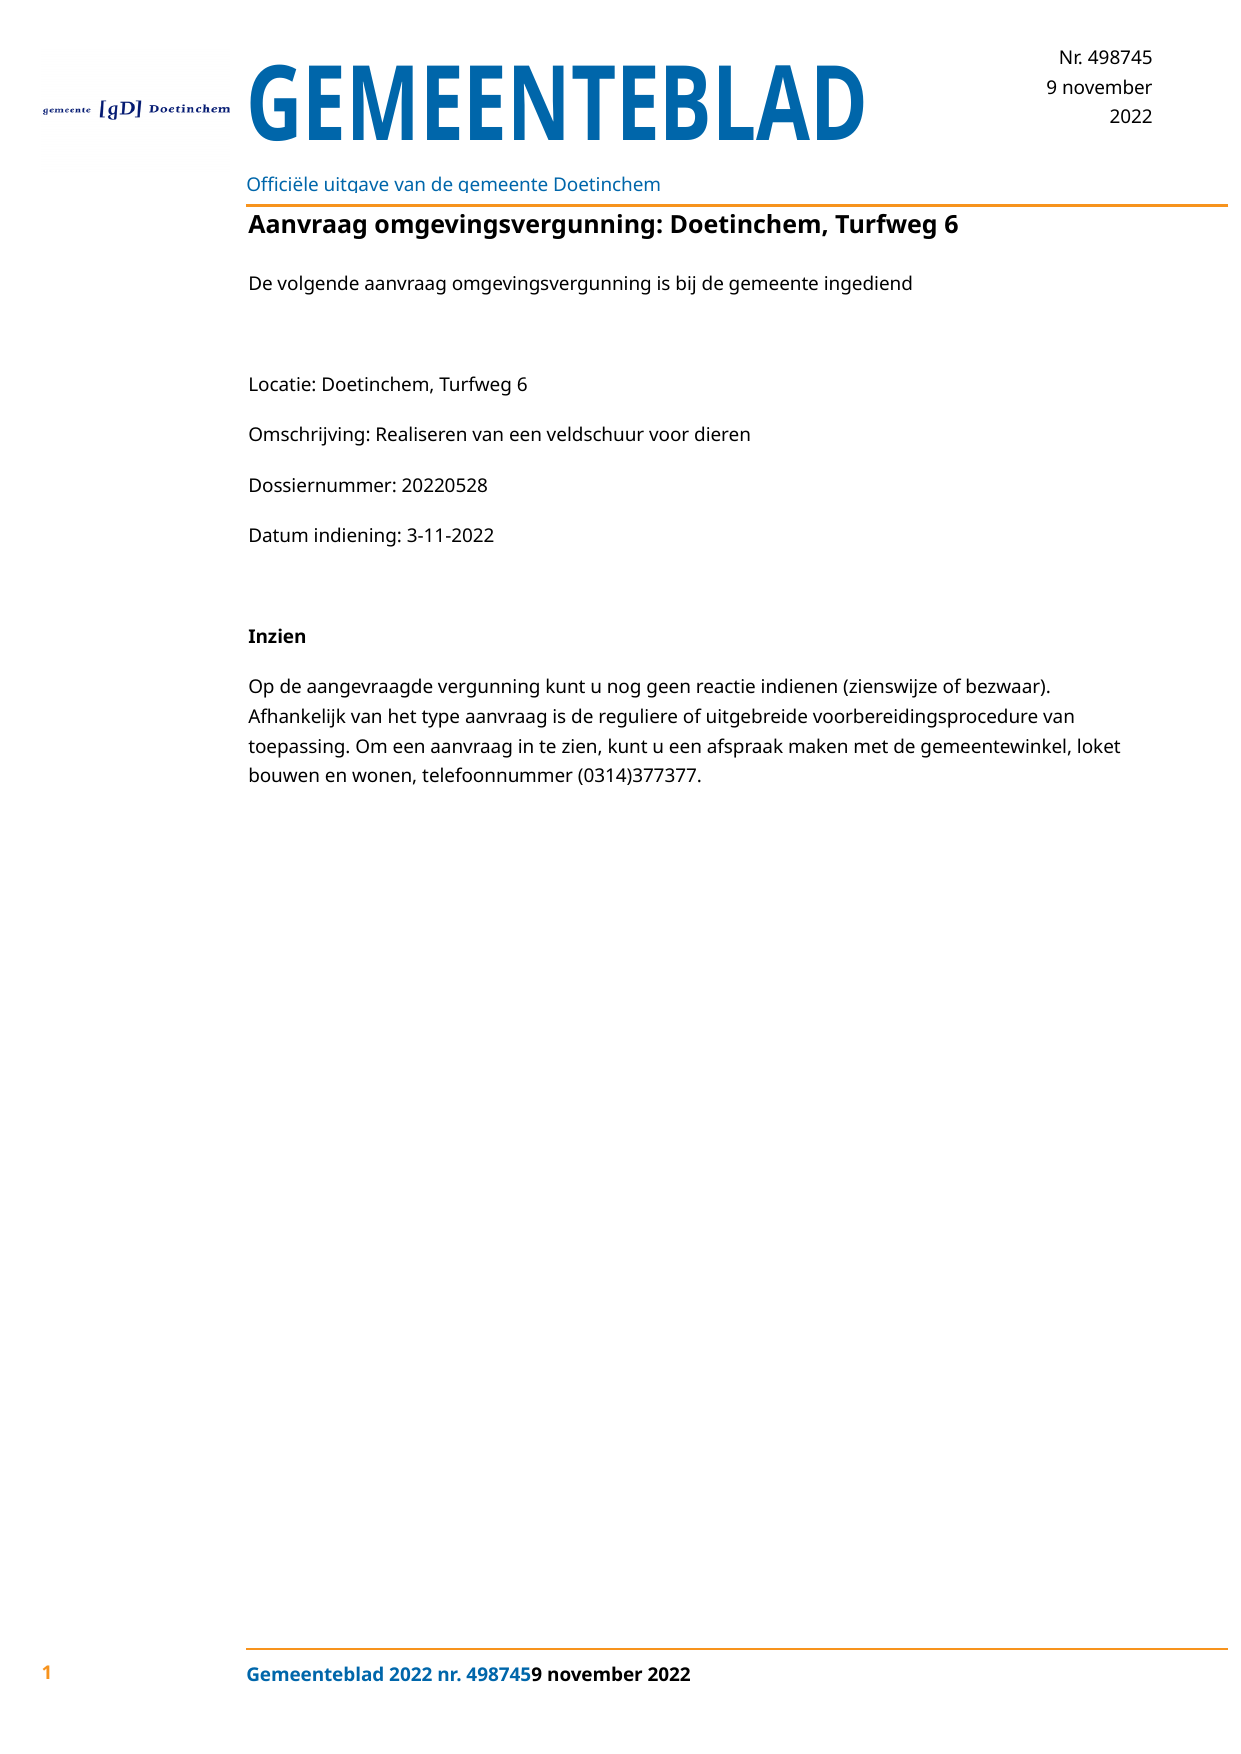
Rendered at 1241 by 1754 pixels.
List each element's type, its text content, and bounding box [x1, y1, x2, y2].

text Aanvraag omgevingsvergunning: Doetinchem, Turfweg 6 [248, 207, 1152, 241]
text Op de aangevraagde vergunning kunt u nog geen reactie indienen (zienswijze of bezwaar). Afhankelijk van het type aanvraag is de reguliere of uitgebreide voorbereidingsprocedure van toepassing. Om een aanvraag in te zien, kunt u een afspraak maken met de gemeentewinkel, loket bouwen en wonen, telefoonnummer (0314)377377. [248, 674, 1152, 788]
text Omschrijving: Realiseren van een veldschuur voor dieren [248, 422, 1152, 447]
text De volgende aanvraag omgevingsvergunning is bij de gemeente ingediend [248, 270, 1152, 296]
picture [41, 47, 231, 172]
text Datum indiening: 3-11-2022 [248, 522, 1152, 548]
text Inzien [248, 623, 1152, 649]
text Locatie: Doetinchem, Turfweg 6 [248, 371, 1152, 397]
text Dossiernummer: 20220528 [248, 472, 1152, 498]
